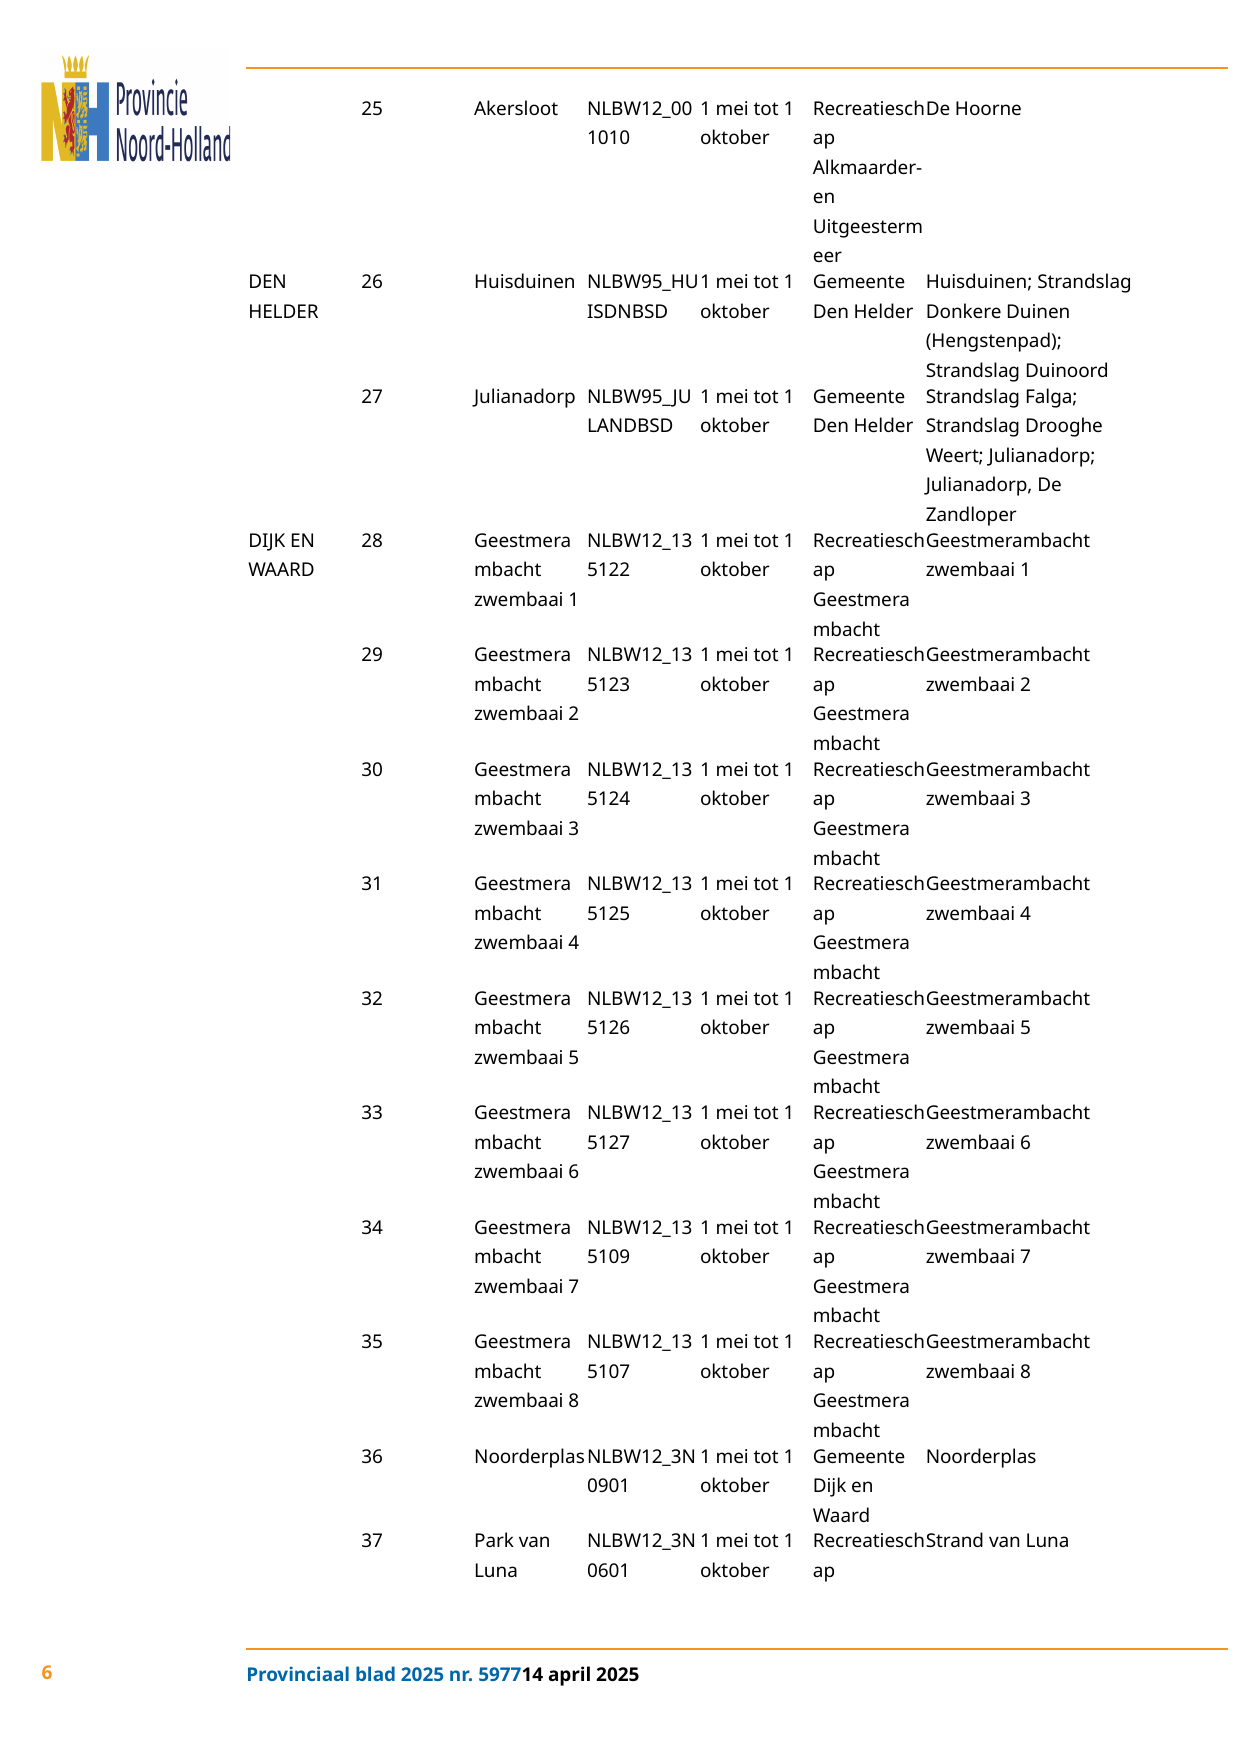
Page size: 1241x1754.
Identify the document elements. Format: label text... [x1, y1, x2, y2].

table_cell Recreatieschap Geestmerambacht [813, 870, 926, 985]
table_cell Geestmerambacht zwembaai 5 [926, 985, 1152, 1099]
table_cell Recreatieschap Geestmerambacht [813, 756, 926, 870]
table_cell Recreatieschap Geestmerambacht [813, 527, 926, 641]
table_cell 30 [361, 756, 474, 870]
table_cell Recreatieschap Geestmerambacht [813, 985, 926, 1099]
table_cell Geestmerambacht zwembaai 1 [474, 527, 587, 641]
table_cell Recreatieschap Geestmerambacht [813, 641, 926, 756]
table_cell Geestmerambacht zwembaai 6 [926, 1099, 1152, 1214]
table_cell Noorderplas [926, 1443, 1152, 1528]
table_cell 28 [361, 527, 474, 641]
table_cell 1 mei tot 1 oktober [700, 95, 813, 268]
table_cell Strand van Luna [926, 1528, 1152, 1583]
table_cell 31 [361, 870, 474, 985]
table_cell Geestmerambacht zwembaai 7 [474, 1214, 587, 1328]
table_cell NLBW12_135126 [587, 985, 700, 1099]
table_cell 1 mei tot 1 oktober [700, 1443, 813, 1528]
table_cell 1 mei tot 1 oktober [700, 985, 813, 1099]
table_cell Gemeente Den Helder [813, 269, 926, 383]
table_cell NLBW12_3N0901 [587, 1443, 700, 1528]
table_cell NLBW12_135124 [587, 756, 700, 870]
table_cell 1 mei tot 1 oktober [700, 527, 813, 641]
table_cell NLBW95_JULANDBSD [587, 383, 700, 527]
table_cell Noorderplas [474, 1443, 587, 1528]
table_cell 29 [361, 641, 474, 756]
table_cell 26 [361, 269, 474, 383]
table_cell Geestmerambacht zwembaai 3 [474, 756, 587, 870]
table_cell 1 mei tot 1 oktober [700, 1099, 813, 1214]
table_cell 27 [361, 383, 474, 527]
table_cell Geestmerambacht zwembaai 5 [474, 985, 587, 1099]
table_cell Geestmerambacht zwembaai 2 [926, 641, 1152, 756]
table_cell 1 mei tot 1 oktober [700, 1214, 813, 1328]
table_cell 36 [361, 1443, 474, 1528]
table_cell Geestmerambacht zwembaai 3 [926, 756, 1152, 870]
table_cell 1 mei tot 1 oktober [700, 641, 813, 756]
table_cell NLBW12_135109 [587, 1214, 700, 1328]
table_cell Huisduinen; Strandslag Donkere Duinen (Hengstenpad); Strandslag Duinoord [926, 269, 1152, 383]
table_cell Strandslag Falga; Strandslag Drooghe Weert; Julianadorp; Julianadorp, De Zandloper [926, 383, 1152, 527]
table_cell Geestmerambacht zwembaai 6 [474, 1099, 587, 1214]
table_cell NLBW12_135107 [587, 1328, 700, 1443]
table_cell NLBW12_135122 [587, 527, 700, 641]
table_cell Geestmerambacht zwembaai 1 [926, 527, 1152, 641]
table_cell 37 [361, 1528, 474, 1583]
table_cell 1 mei tot 1 oktober [700, 269, 813, 383]
picture [41, 47, 231, 172]
table_cell 34 [361, 1214, 474, 1328]
table_cell Geestmerambacht zwembaai 2 [474, 641, 587, 756]
table_cell Gemeente Den Helder [813, 383, 926, 527]
table_cell Recreatieschap [813, 1528, 926, 1583]
table_cell Recreatieschap Geestmerambacht [813, 1099, 926, 1214]
table_cell DIJK EN WAARD [248, 527, 361, 1583]
table_cell NLBW12_135127 [587, 1099, 700, 1214]
table_cell Huisduinen [474, 269, 587, 383]
table_cell 32 [361, 985, 474, 1099]
table_cell Recreatieschap Alkmaarder- en Uitgeestermeer [813, 95, 926, 268]
table_cell Recreatieschap Geestmerambacht [813, 1328, 926, 1443]
table_cell Gemeente Dijk en Waard [813, 1443, 926, 1528]
table_cell Geestmerambacht zwembaai 4 [926, 870, 1152, 985]
table_cell 25 [361, 95, 474, 268]
table_cell Recreatieschap Geestmerambacht [813, 1214, 926, 1328]
table_cell NLBW95_HUISDNBSD [587, 269, 700, 383]
table_cell [248, 95, 361, 268]
table_cell 1 mei tot 1 oktober [700, 1528, 813, 1583]
table_cell 1 mei tot 1 oktober [700, 383, 813, 527]
table_cell Julianadorp [474, 383, 587, 527]
table_cell NLBW12_135125 [587, 870, 700, 985]
table_cell NLBW12_3N0601 [587, 1528, 700, 1583]
table_cell NLBW12_135123 [587, 641, 700, 756]
table_cell NLBW12_001010 [587, 95, 700, 268]
table_cell 33 [361, 1099, 474, 1214]
table_cell Geestmerambacht zwembaai 8 [926, 1328, 1152, 1443]
table_cell Geestmerambacht zwembaai 4 [474, 870, 587, 985]
table_cell 1 mei tot 1 oktober [700, 1328, 813, 1443]
table_cell 35 [361, 1328, 474, 1443]
table_cell 1 mei tot 1 oktober [700, 870, 813, 985]
table_cell Geestmerambacht zwembaai 8 [474, 1328, 587, 1443]
table_cell DEN HELDER [248, 269, 361, 527]
table_cell Geestmerambacht zwembaai 7 [926, 1214, 1152, 1328]
table_cell 1 mei tot 1 oktober [700, 756, 813, 870]
table_cell Akersloot [474, 95, 587, 268]
table_cell Park van Luna [474, 1528, 587, 1583]
table_cell De Hoorne [926, 95, 1152, 268]
